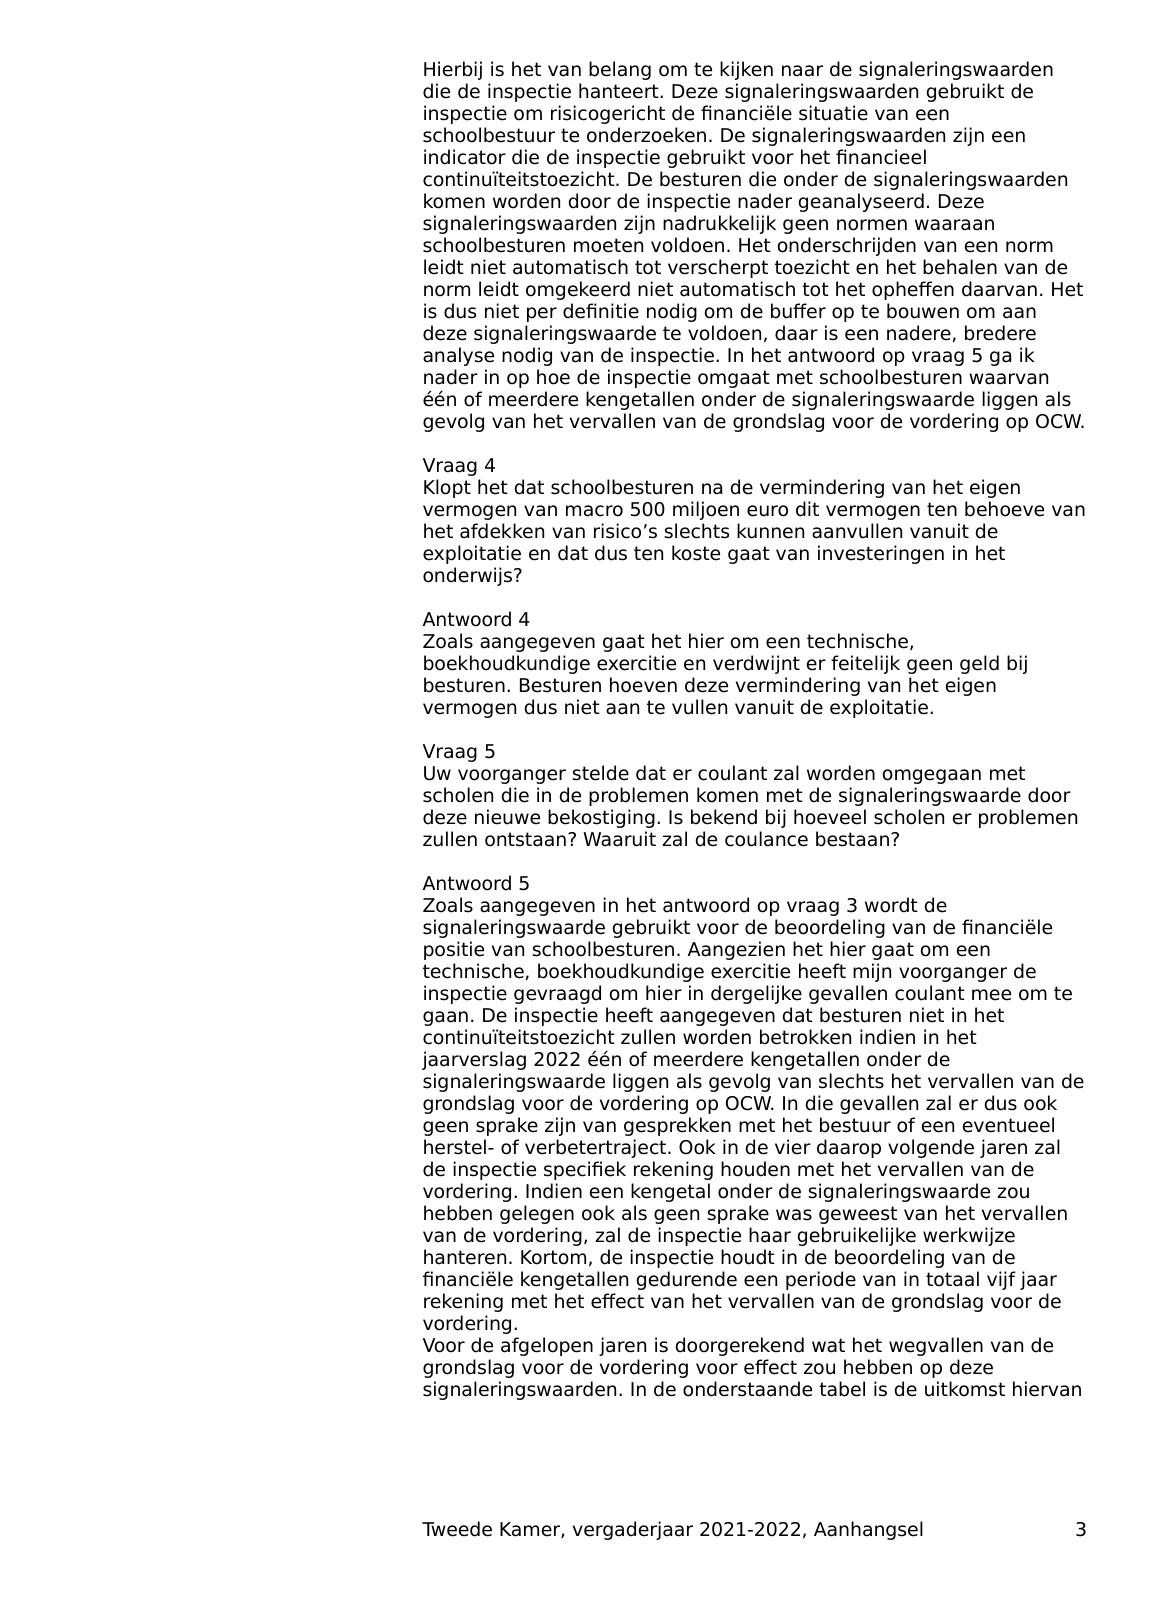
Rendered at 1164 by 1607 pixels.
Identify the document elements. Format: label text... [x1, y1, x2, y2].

text Klopt het dat schoolbesturen na de vermindering van het eigen vermogen van macro 500 miljoen euro dit vermogen ten behoeve van het afdekken van risico’s slechts kunnen aanvullen vanuit de exploitatie en dat dus ten koste gaat van investeringen in het onderwijs? [422, 477, 1087, 587]
text Voor de afgelopen jaren is doorgerekend wat het wegvallen van de grondslag voor de vordering voor effect zou hebben op deze signaleringswaarden. In de onderstaande tabel is de uitkomst hiervan [422, 1335, 1087, 1401]
text Antwoord 5 [422, 873, 1087, 895]
text Vraag 4 [422, 455, 1087, 477]
text Vraag 5 [422, 741, 1087, 763]
text Zoals aangegeven gaat het hier om een technische, boekhoudkundige exercitie en verdwijnt er feitelijk geen geld bij besturen. Besturen hoeven deze vermindering van het eigen vermogen dus niet aan te vullen vanuit de exploitatie. [422, 631, 1087, 719]
text Zoals aangegeven in het antwoord op vraag 3 wordt de signaleringswaarde gebruikt voor de beoordeling van de financiële positie van schoolbesturen. Aangezien het hier gaat om een technische, boekhoudkundige exercitie heeft mijn voorganger de inspectie gevraagd om hier in dergelijke gevallen coulant mee om te gaan. De inspectie heeft aangegeven dat besturen niet in het continuïteitstoezicht zullen worden betrokken indien in het jaarverslag 2022 één of meerdere kengetallen onder de signaleringswaarde liggen als gevolg van slechts het vervallen van de grondslag voor de vordering op OCW. In die gevallen zal er dus ook geen sprake zijn van gesprekken met het bestuur of een eventueel herstel- of verbetertraject. Ook in de vier daarop volgende jaren zal de inspectie specifiek rekening houden met het vervallen van de vordering. Indien een kengetal onder de signaleringswaarde zou hebben gelegen ook als geen sprake was geweest van het vervallen van de vordering, zal de inspectie haar gebruikelijke werkwijze hanteren. Kortom, de inspectie houdt in de beoordeling van de financiële kengetallen gedurende een periode van in totaal vijf jaar rekening met het effect van het vervallen van de grondslag voor de vordering. [422, 895, 1087, 1335]
text Hierbij is het van belang om te kijken naar de signaleringswaarden die de inspectie hanteert. Deze signaleringswaarden gebruikt de inspectie om risicogericht de financiële situatie van een schoolbestuur te onderzoeken. De signaleringswaarden zijn een indicator die de inspectie gebruikt voor het financieel continuïteitstoezicht. De besturen die onder de signaleringswaarden komen worden door de inspectie nader geanalyseerd. Deze signaleringswaarden zijn nadrukkelijk geen normen waaraan schoolbesturen moeten voldoen. Het onderschrijden van een norm leidt niet automatisch tot verscherpt toezicht en het behalen van de norm leidt omgekeerd niet automatisch tot het opheffen daarvan. Het is dus niet per definitie nodig om de buffer op te bouwen om aan deze signaleringswaarde te voldoen, daar is een nadere, bredere analyse nodig van de inspectie. In het antwoord op vraag 5 ga ik nader in op hoe de inspectie omgaat met schoolbesturen waarvan één of meerdere kengetallen onder de signaleringswaarde liggen als gevolg van het vervallen van de grondslag voor de vordering op OCW. [422, 59, 1087, 433]
text Uw voorganger stelde dat er coulant zal worden omgegaan met scholen die in de problemen komen met de signaleringswaarde door deze nieuwe bekostiging. Is bekend bij hoeveel scholen er problemen zullen ontstaan? Waaruit zal de coulance bestaan? [422, 763, 1087, 851]
text Antwoord 4 [422, 609, 1087, 631]
